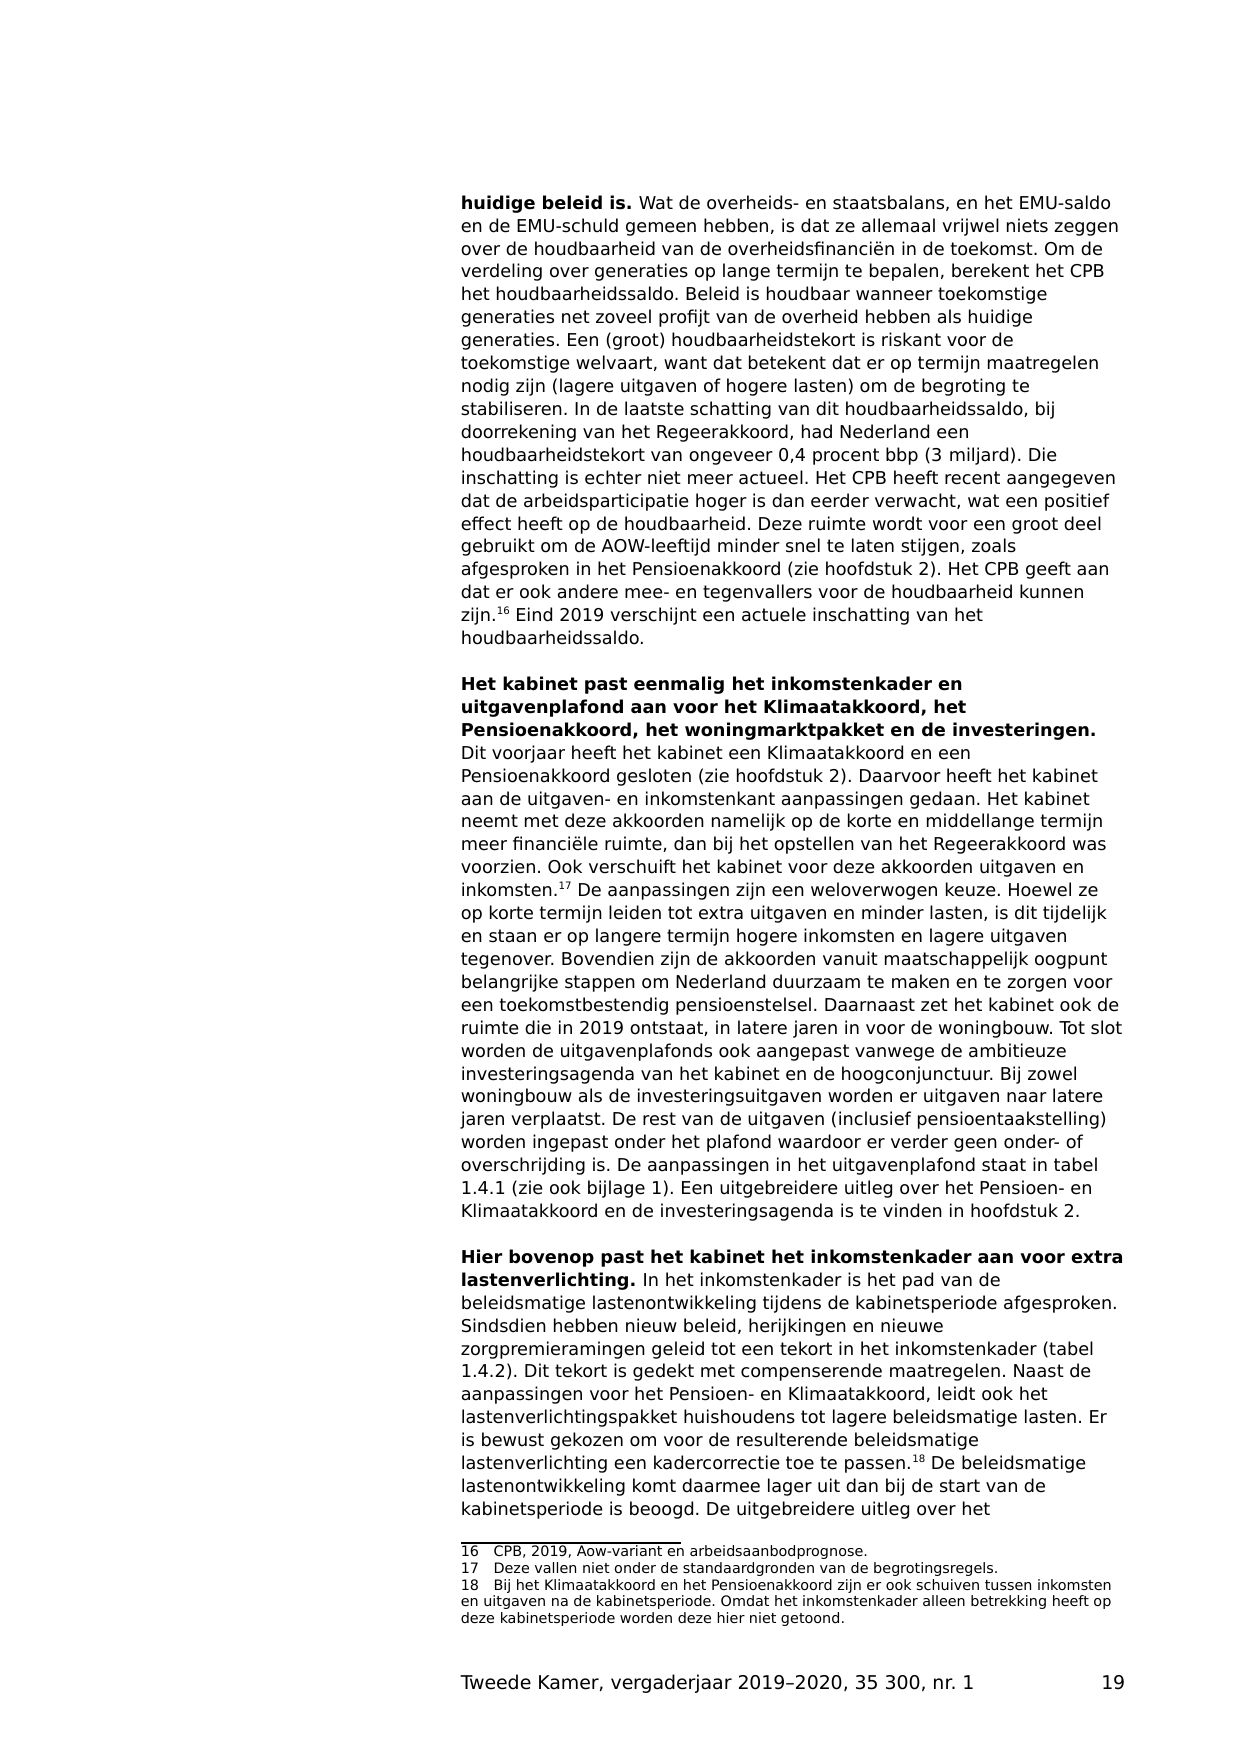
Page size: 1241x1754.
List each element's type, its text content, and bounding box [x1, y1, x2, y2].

text huidige beleid is. Wat de overheids- en staatsbalans, en het EMU-saldo en de EMU-schuld gemeen hebben, is dat ze allemaal vrijwel niets zeggen over de houdbaarheid van de overheidsfinanciën in de toekomst. Om de verdeling over generaties op lange termijn te bepalen, berekent het CPB het houdbaarheidssaldo. Beleid is houdbaar wanneer toekomstige generaties net zoveel profijt van de overheid hebben als huidige generaties. Een (groot) houdbaarheidstekort is riskant voor de toekomstige welvaart, want dat betekent dat er op termijn maatregelen nodig zijn (lagere uitgaven of hogere lasten) om de begroting te stabiliseren. In de laatste schatting van dit houdbaarheidssaldo, bij doorrekening van het Regeerakkoord, had Nederland een houdbaarheidstekort van ongeveer 0,4 procent bbp (3 miljard). Die inschatting is echter niet meer actueel. Het CPB heeft recent aangegeven dat de arbeidsparticipatie hoger is dan eerder verwacht, wat een positief effect heeft op de houdbaarheid. Deze ruimte wordt voor een groot deel gebruikt om de AOW-leeftijd minder snel te laten stijgen, zoals afgesproken in het Pensioenakkoord (zie hoofdstuk 2). Het CPB geeft aan dat er ook andere mee- en tegenvallers voor de houdbaarheid kunnen zijn. Eind 2019 verschijnt een actuele inschatting van het houdbaarheidssaldo. [461, 191, 1125, 649]
text __CPB, 2019, Aow-variant en arbeidsaanbodprognose. [461, 1543, 1125, 1560]
text Het kabinet past eenmalig het inkomstenkader en uitgavenplafond aan voor het Klimaatakkoord, het Pensioenakkoord, het woningmarktpakket en de investeringen. Dit voorjaar heeft het kabinet een Klimaatakkoord en een Pensioenakkoord gesloten (zie hoofdstuk 2). Daarvoor heeft het kabinet aan de uitgaven- en inkomstenkant aanpassingen gedaan. Het kabinet neemt met deze akkoorden namelijk op de korte en middellange termijn meer financiële ruimte, dan bij het opstellen van het Regeerakkoord was voorzien. Ook verschuift het kabinet voor deze akkoorden uitgaven en inkomsten. De aanpassingen zijn een weloverwogen keuze. Hoewel ze op korte termijn leiden tot extra uitgaven en minder lasten, is dit tijdelijk en staan er op langere termijn hogere inkomsten en lagere uitgaven tegenover. Bovendien zijn de akkoorden vanuit maatschappelijk oogpunt belangrijke stappen om Nederland duurzaam te maken en te zorgen voor een toekomstbestendig pensioenstelsel. Daarnaast zet het kabinet ook de ruimte die in 2019 ontstaat, in latere jaren in voor de woningbouw. Tot slot worden de uitgavenplafonds ook aangepast vanwege de ambitieuze investeringsagenda van het kabinet en de hoogconjunctuur. Bij zowel woningbouw als de investeringsuitgaven worden er uitgaven naar latere jaren verplaatst. De rest van de uitgaven (inclusief pensioentaakstelling) worden ingepast onder het plafond waardoor er verder geen onder- of overschrijding is. De aanpassingen in het uitgavenplafond staat in tabel 1.4.1 (zie ook bijlage 1). Een uitgebreidere uitleg over het Pensioen- en Klimaatakkoord en de investeringsagenda is te vinden in hoofdstuk 2. [461, 672, 1125, 1222]
text __Deze vallen niet onder de standaardgronden van de begrotingsregels. [461, 1560, 1125, 1577]
text Hier bovenop past het kabinet het inkomstenkader aan voor extra lastenverlichting. In het inkomstenkader is het pad van de beleidsmatige lastenontwikkeling tijdens de kabinetsperiode afgesproken. Sindsdien hebben nieuw beleid, herijkingen en nieuwe zorgpremieramingen geleid tot een tekort in het inkomstenkader (tabel 1.4.2). Dit tekort is gedekt met compenserende maatregelen. Naast de aanpassingen voor het Pensioen- en Klimaatakkoord, leidt ook het lastenverlichtingspakket huishoudens tot lagere beleidsmatige lasten. Er is bewust gekozen om voor de resulterende beleidsmatige lastenverlichting een kadercorrectie toe te passen. De beleidsmatige lastenontwikkeling komt daarmee lager uit dan bij de start van de kabinetsperiode is beoogd. De uitgebreidere uitleg over het [461, 1245, 1125, 1520]
text __Bij het Klimaatakkoord en het Pensioenakkoord zijn er ook schuiven tussen inkomsten en uitgaven na de kabinetsperiode. Omdat het inkomstenkader alleen betrekking heeft op deze kabinetsperiode worden deze hier niet getoond. [461, 1577, 1125, 1627]
